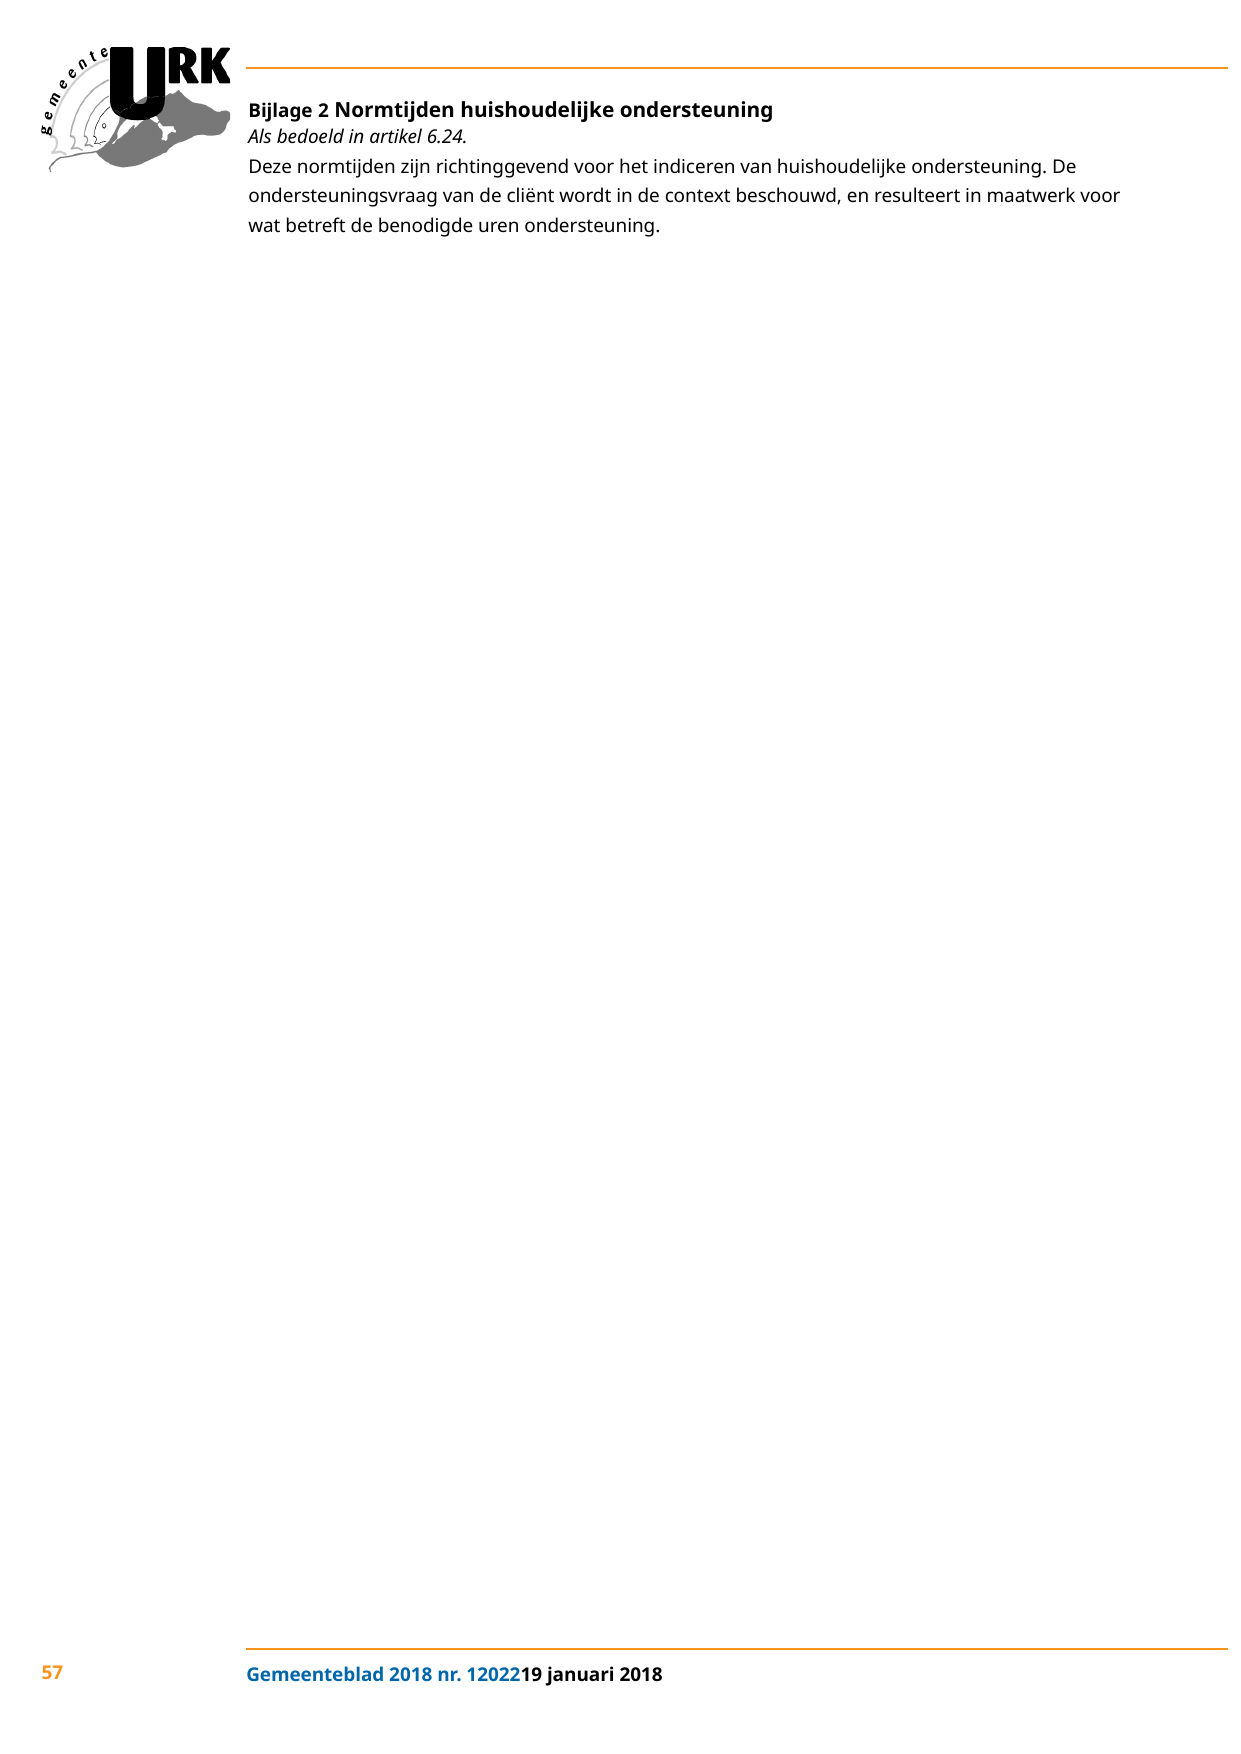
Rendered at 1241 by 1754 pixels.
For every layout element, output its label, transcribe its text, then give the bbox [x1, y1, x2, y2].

text Deze normtijden zijn richtinggevend voor het indiceren van huishoudelijke ondersteuning. De ondersteuningsvraag van de cliënt wordt in de context beschouwd, en resulteert in maatwerk voor wat betreft de benodigde uren ondersteuning. [248, 153, 1152, 238]
text Als bedoeld in artikel 6.24. [248, 123, 1152, 149]
text Bijlage 2 Normtijden huishoudelijke ondersteuning [248, 95, 1152, 123]
picture [41, 47, 231, 172]
